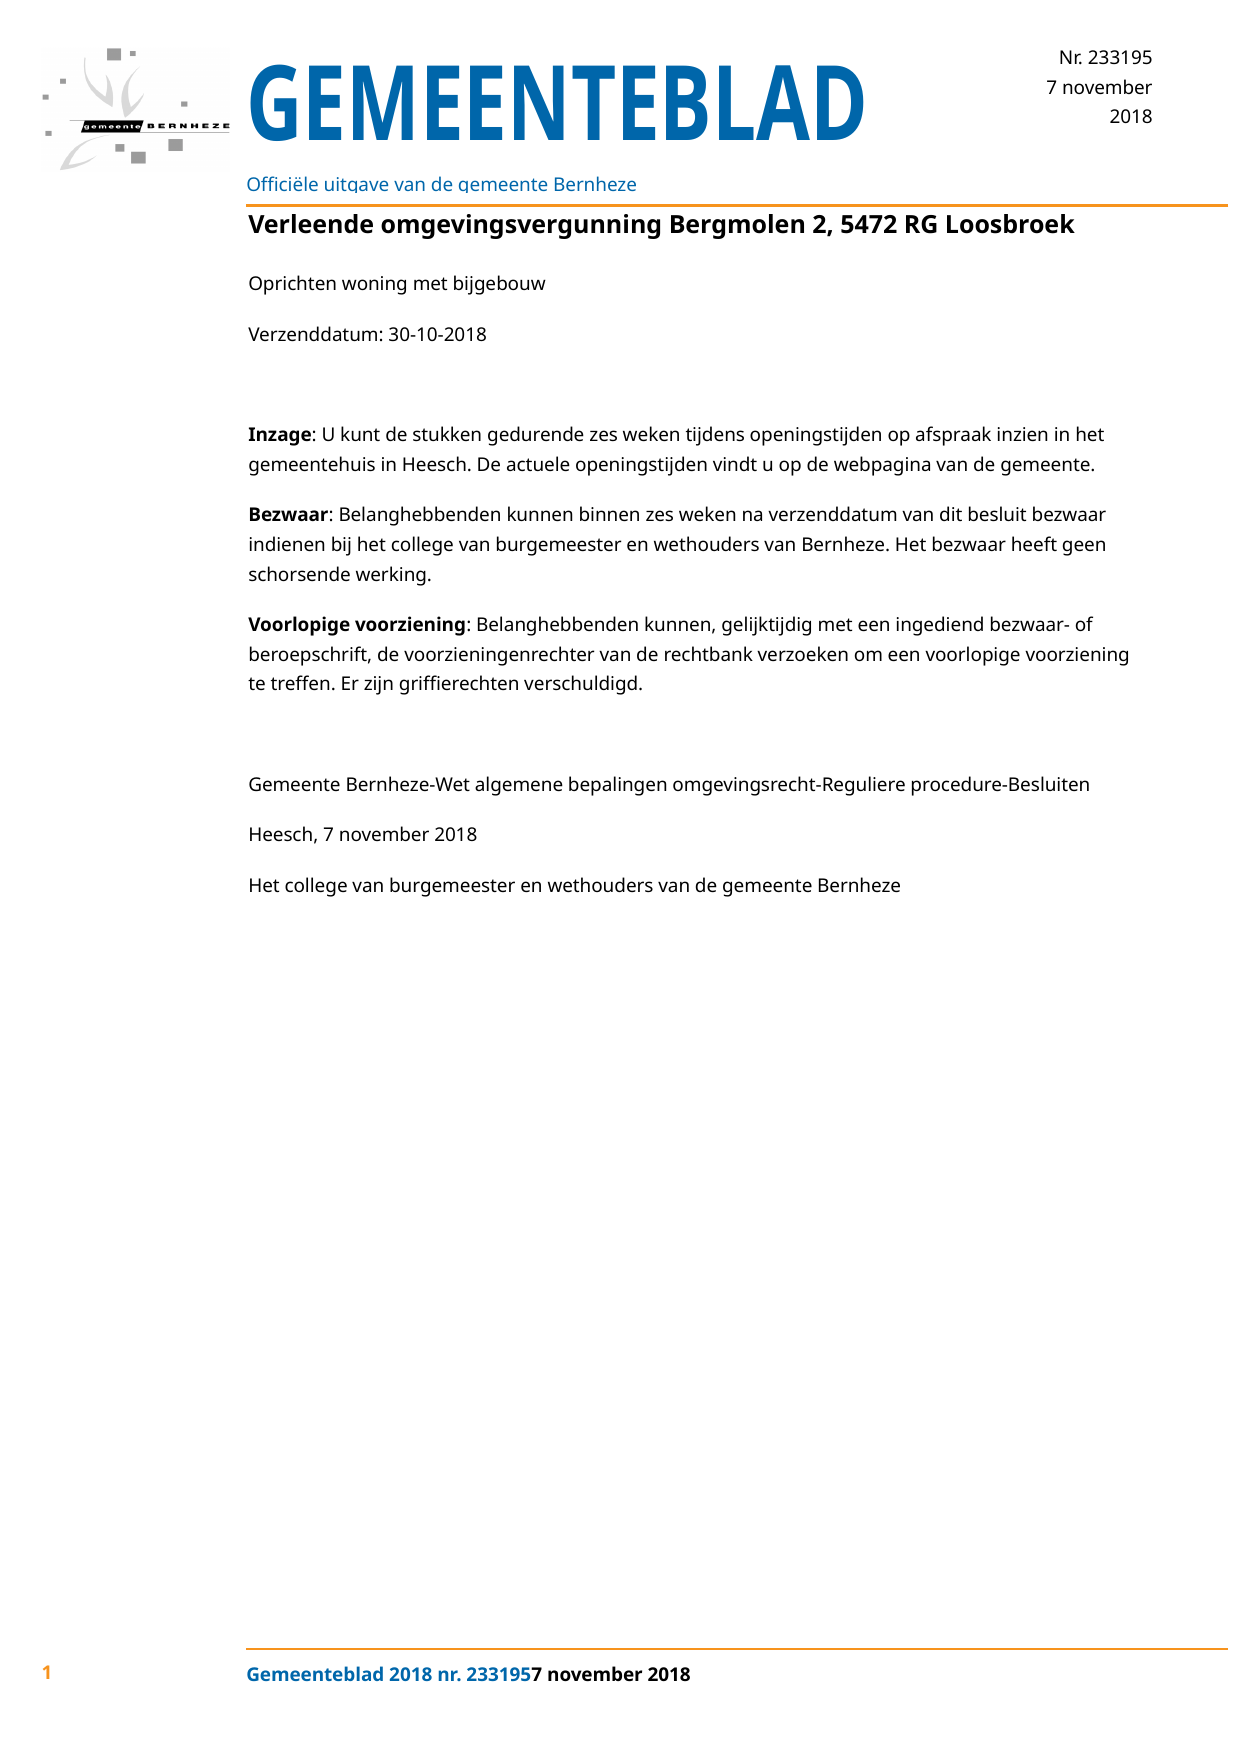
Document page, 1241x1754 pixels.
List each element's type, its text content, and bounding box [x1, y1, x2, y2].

text Gemeente Bernheze-Wet algemene bepalingen omgevingsrecht-Reguliere procedure-Besluiten [248, 771, 1152, 797]
text Het college van burgemeester en wethouders van de gemeente Bernheze [248, 872, 1152, 898]
text Inzage: U kunt de stukken gedurende zes weken tijdens openingstijden op afspraak inzien in het gemeentehuis in Heesch. De actuele openingstijden vindt u op de webpagina van de gemeente. [248, 422, 1152, 477]
text Heesch, 7 november 2018 [248, 822, 1152, 847]
text Oprichten woning met bijgebouw [248, 270, 1152, 296]
picture [41, 47, 231, 172]
text Verzenddatum: 30-10-2018 [248, 321, 1152, 346]
text Voorlopige voorziening: Belanghebbenden kunnen, gelijktijdig met een ingediend bezwaar- of beroepschrift, de voorzieningenrechter van de rechtbank verzoeken om een voorlopige voorziening te treffen. Er zijn griffierechten verschuldigd. [248, 611, 1152, 696]
text Verleende omgevingsvergunning Bergmolen 2, 5472 RG Loosbroek [248, 207, 1152, 241]
text Bezwaar: Belanghebbenden kunnen binnen zes weken na verzenddatum van dit besluit bezwaar indienen bij het college van burgemeester en wethouders van Bernheze. Het bezwaar heeft geen schorsende werking. [248, 502, 1152, 586]
